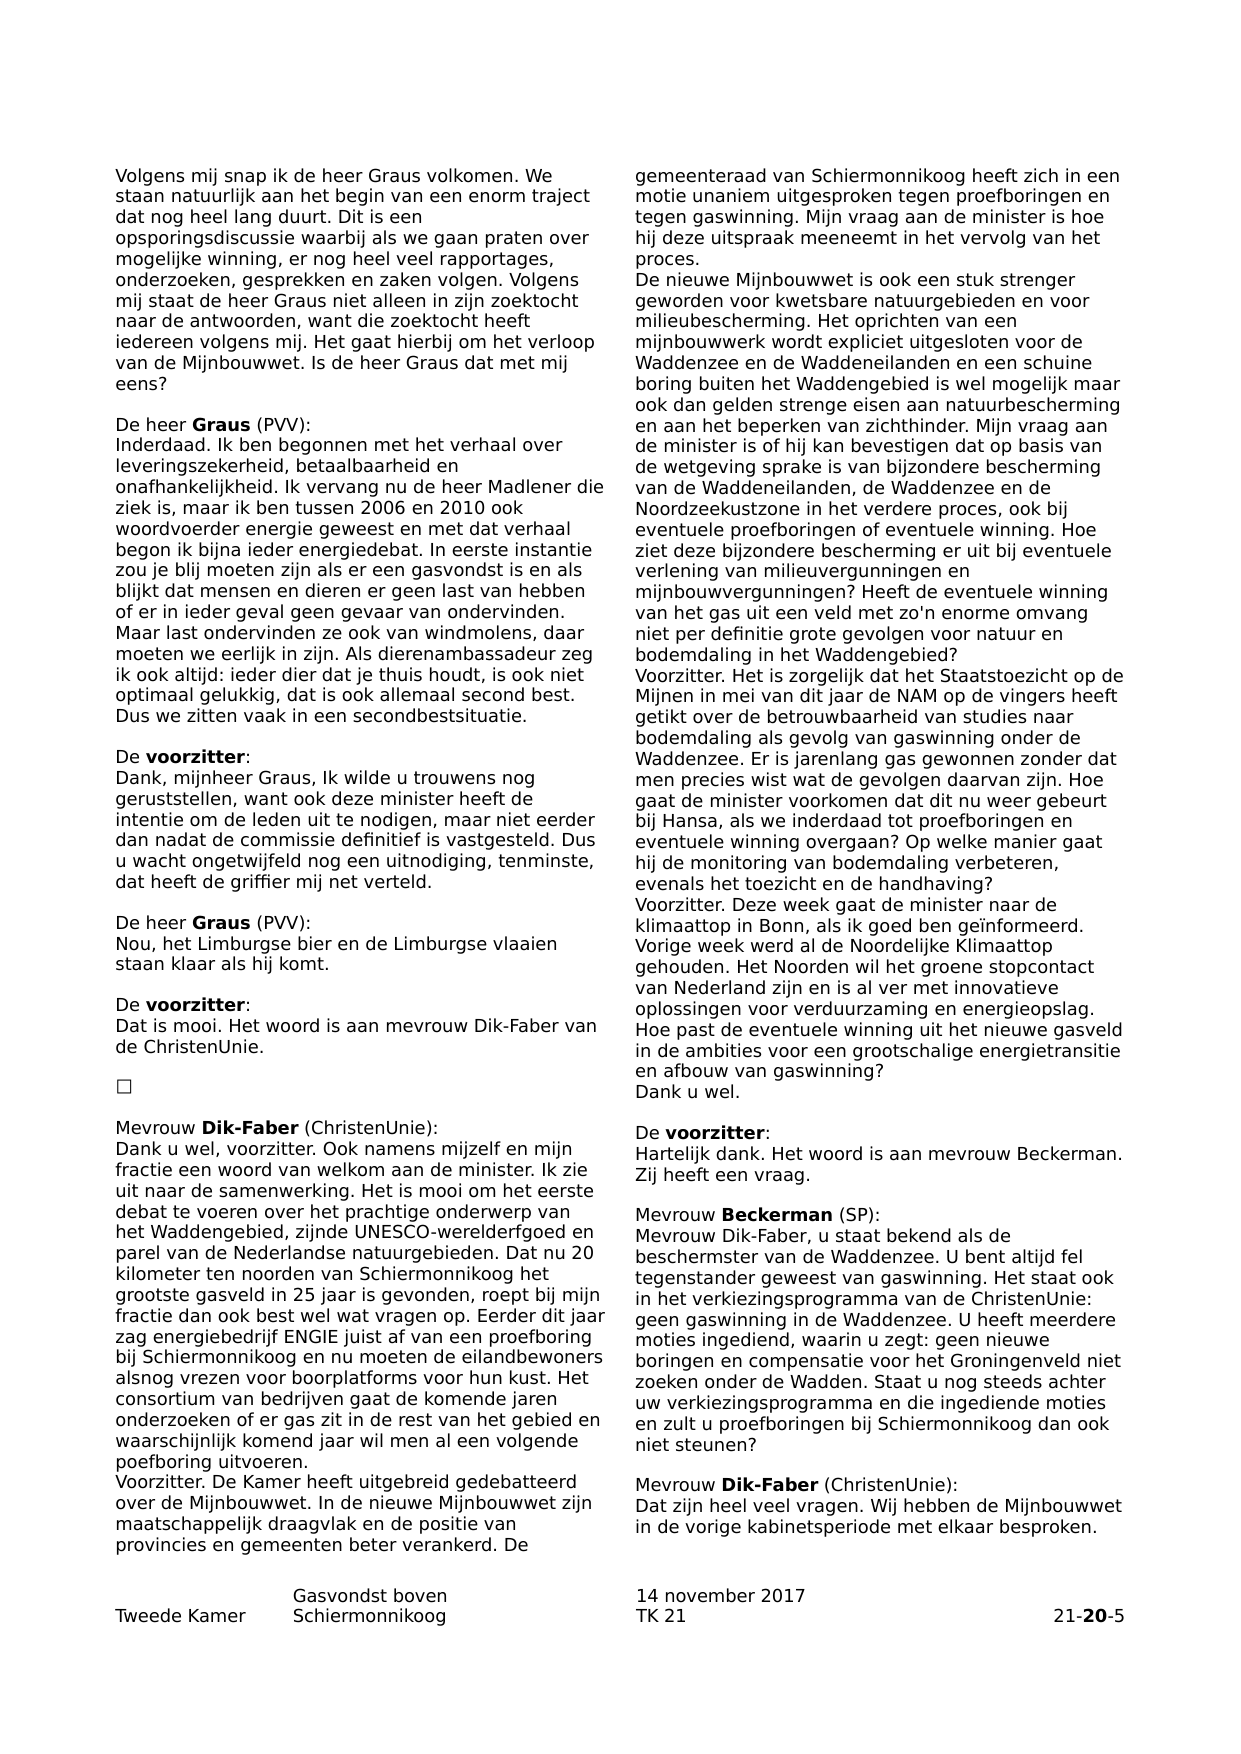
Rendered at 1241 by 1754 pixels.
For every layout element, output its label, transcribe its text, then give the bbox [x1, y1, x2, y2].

text Dat zijn heel veel vragen. Wij hebben de Mijnbouwwet in de vorige kabinetsperiode met elkaar besproken. [635, 1496, 1125, 1537]
text De voorzitter: [115, 995, 605, 1016]
text Mevrouw Dik-Faber (ChristenUnie): [635, 1475, 1125, 1496]
text Volgens mij snap ik de heer Graus volkomen. We staan natuurlijk aan het begin van een enorm traject dat nog heel lang duurt. Dit is een opsporingsdiscussie waarbij als we gaan praten over mogelijke winning, er nog heel veel rapportages, onderzoeken, gesprekken en zaken volgen. Volgens mij staat de heer Graus niet alleen in zijn zoektocht naar de antwoorden, want die zoektocht heeft iedereen volgens mij. Het gaat hierbij om het verloop van de Mijnbouwwet. Is de heer Graus dat met mij eens? [115, 165, 605, 394]
text gemeenteraad van Schiermonnikoog heeft zich in een motie unaniem uitgesproken tegen proefboringen en tegen gaswinning. Mijn vraag aan de minister is hoe hij deze uitspraak meeneemt in het vervolg van het proces. [635, 165, 1125, 269]
text Dank, mijnheer Graus, Ik wilde u trouwens nog geruststellen, want ook deze minister heeft de intentie om de leden uit te nodigen, maar niet eerder dan nadat de commissie definitief is vastgesteld. Dus u wacht ongetwijfeld nog een uitnodiging, tenminste, dat heeft de griffier mij net verteld. [115, 768, 605, 893]
text Dat is mooi. Het woord is aan mevrouw Dik-Faber van de ChristenUnie. [115, 1016, 605, 1057]
text De heer Graus (PVV): [115, 414, 605, 435]
text Mevrouw Dik-Faber (ChristenUnie): [115, 1118, 605, 1139]
text Dank u wel, voorzitter. Ook namens mijzelf en mijn fractie een woord van welkom aan de minister. Ik zie uit naar de samenwerking. Het is mooi om het eerste debat te voeren over het prachtige onderwerp van het Waddengebied, zijnde UNESCO-werelderfgoed en parel van de Nederlandse natuurgebieden. Dat nu 20 kilometer ten noorden van Schiermonnikoog het grootste gasveld in 25 jaar is gevonden, roept bij mijn fractie dan ook best wel wat vragen op. Eerder dit jaar zag energiebedrijf ENGIE juist af van een proefboring bij Schiermonnikoog en nu moeten de eilandbewoners alsnog vrezen voor boorplatforms voor hun kust. Het consortium van bedrijven gaat de komende jaren onderzoeken of er gas zit in de rest van het gebied en waarschijnlijk komend jaar wil men al een volgende poefboring uitvoeren. [115, 1139, 605, 1472]
text Voorzitter. Deze week gaat de minister naar de klimaattop in Bonn, als ik goed ben geïnformeerd. Vorige week werd al de Noordelijke Klimaattop gehouden. Het Noorden wil het groene stopcontact van Nederland zijn en is al ver met innovatieve oplossingen voor verduurzaming en energieopslag. Hoe past de eventuele winning uit het nieuwe gasveld in de ambities voor een grootschalige energietransitie en afbouw van gaswinning? [635, 894, 1125, 1082]
text Mevrouw Beckerman (SP): [635, 1205, 1125, 1226]
text Hartelijk dank. Het woord is aan mevrouw Beckerman. Zij heeft een vraag. [635, 1143, 1125, 1185]
text Nou, het Limburgse bier en de Limburgse vlaaien staan klaar als hij komt. [115, 933, 605, 975]
text Mevrouw Dik-Faber, u staat bekend als de beschermster van de Waddenzee. U bent altijd fel tegenstander geweest van gaswinning. Het staat ook in het verkiezingsprogramma van de ChristenUnie: geen gaswinning in de Waddenzee. U heeft meerdere moties ingediend, waarin u zegt: geen nieuwe boringen en compensatie voor het Groningenveld niet zoeken onder de Wadden. Staat u nog steeds achter uw verkiezingsprogramma en die ingediende moties en zult u proefboringen bij Schiermonnikoog dan ook niet steunen? [635, 1226, 1125, 1455]
text De heer Graus (PVV): [115, 913, 605, 933]
text Dank u wel. [635, 1082, 1125, 1103]
text Voorzitter. De Kamer heeft uitgebreid gedebatteerd over de Mijnbouwwet. In de nieuwe Mijnbouwwet zijn maatschappelijk draagvlak en de positie van provincies en gemeenten beter verankerd. De [115, 1472, 605, 1556]
text Inderdaad. Ik ben begonnen met het verhaal over leveringszekerheid, betaalbaarheid en onafhankelijkheid. Ik vervang nu de heer Madlener die ziek is, maar ik ben tussen 2006 en 2010 ook woordvoerder energie geweest en met dat verhaal begon ik bijna ieder energiedebat. In eerste instantie zou je blij moeten zijn als er een gasvondst is en als blijkt dat mensen en dieren er geen last van hebben of er in ieder geval geen gevaar van ondervinden. Maar last ondervinden ze ook van windmolens, daar moeten we eerlijk in zijn. Als dierenambassadeur zeg ik ook altijd: ieder dier dat je thuis houdt, is ook niet optimaal gelukkig, dat is ook allemaal second best. Dus we zitten vaak in een secondbestsituatie. [115, 435, 605, 727]
text De nieuwe Mijnbouwwet is ook een stuk strenger geworden voor kwetsbare natuurgebieden en voor milieubescherming. Het oprichten van een mijnbouwwerk wordt expliciet uitgesloten voor de Waddenzee en de Waddeneilanden en een schuine boring buiten het Waddengebied is wel mogelijk maar ook dan gelden strenge eisen aan natuurbescherming en aan het beperken van zichthinder. Mijn vraag aan de minister is of hij kan bevestigen dat op basis van de wetgeving sprake is van bijzondere bescherming van de Waddeneilanden, de Waddenzee en de Noordzeekustzone in het verdere proces, ook bij eventuele proefboringen of eventuele winning. Hoe ziet deze bijzondere bescherming er uit bij eventuele verlening van milieuvergunningen en mijnbouwvergunningen? Heeft de eventuele winning van het gas uit een veld met zo'n enorme omvang niet per definitie grote gevolgen voor natuur en bodemdaling in het Waddengebied? [635, 269, 1125, 665]
text De voorzitter: [635, 1123, 1125, 1143]
text ⬜ [115, 1077, 605, 1098]
text De voorzitter: [115, 747, 605, 768]
text Voorzitter. Het is zorgelijk dat het Staatstoezicht op de Mijnen in mei van dit jaar de NAM op de vingers heeft getikt over de betrouwbaarheid van studies naar bodemdaling als gevolg van gaswinning onder de Waddenzee. Er is jarenlang gas gewonnen zonder dat men precies wist wat de gevolgen daarvan zijn. Hoe gaat de minister voorkomen dat dit nu weer gebeurt bij Hansa, als we inderdaad tot proefboringen en eventuele winning overgaan? Op welke manier gaat hij de monitoring van bodemdaling verbeteren, evenals het toezicht en de handhaving? [635, 665, 1125, 894]
